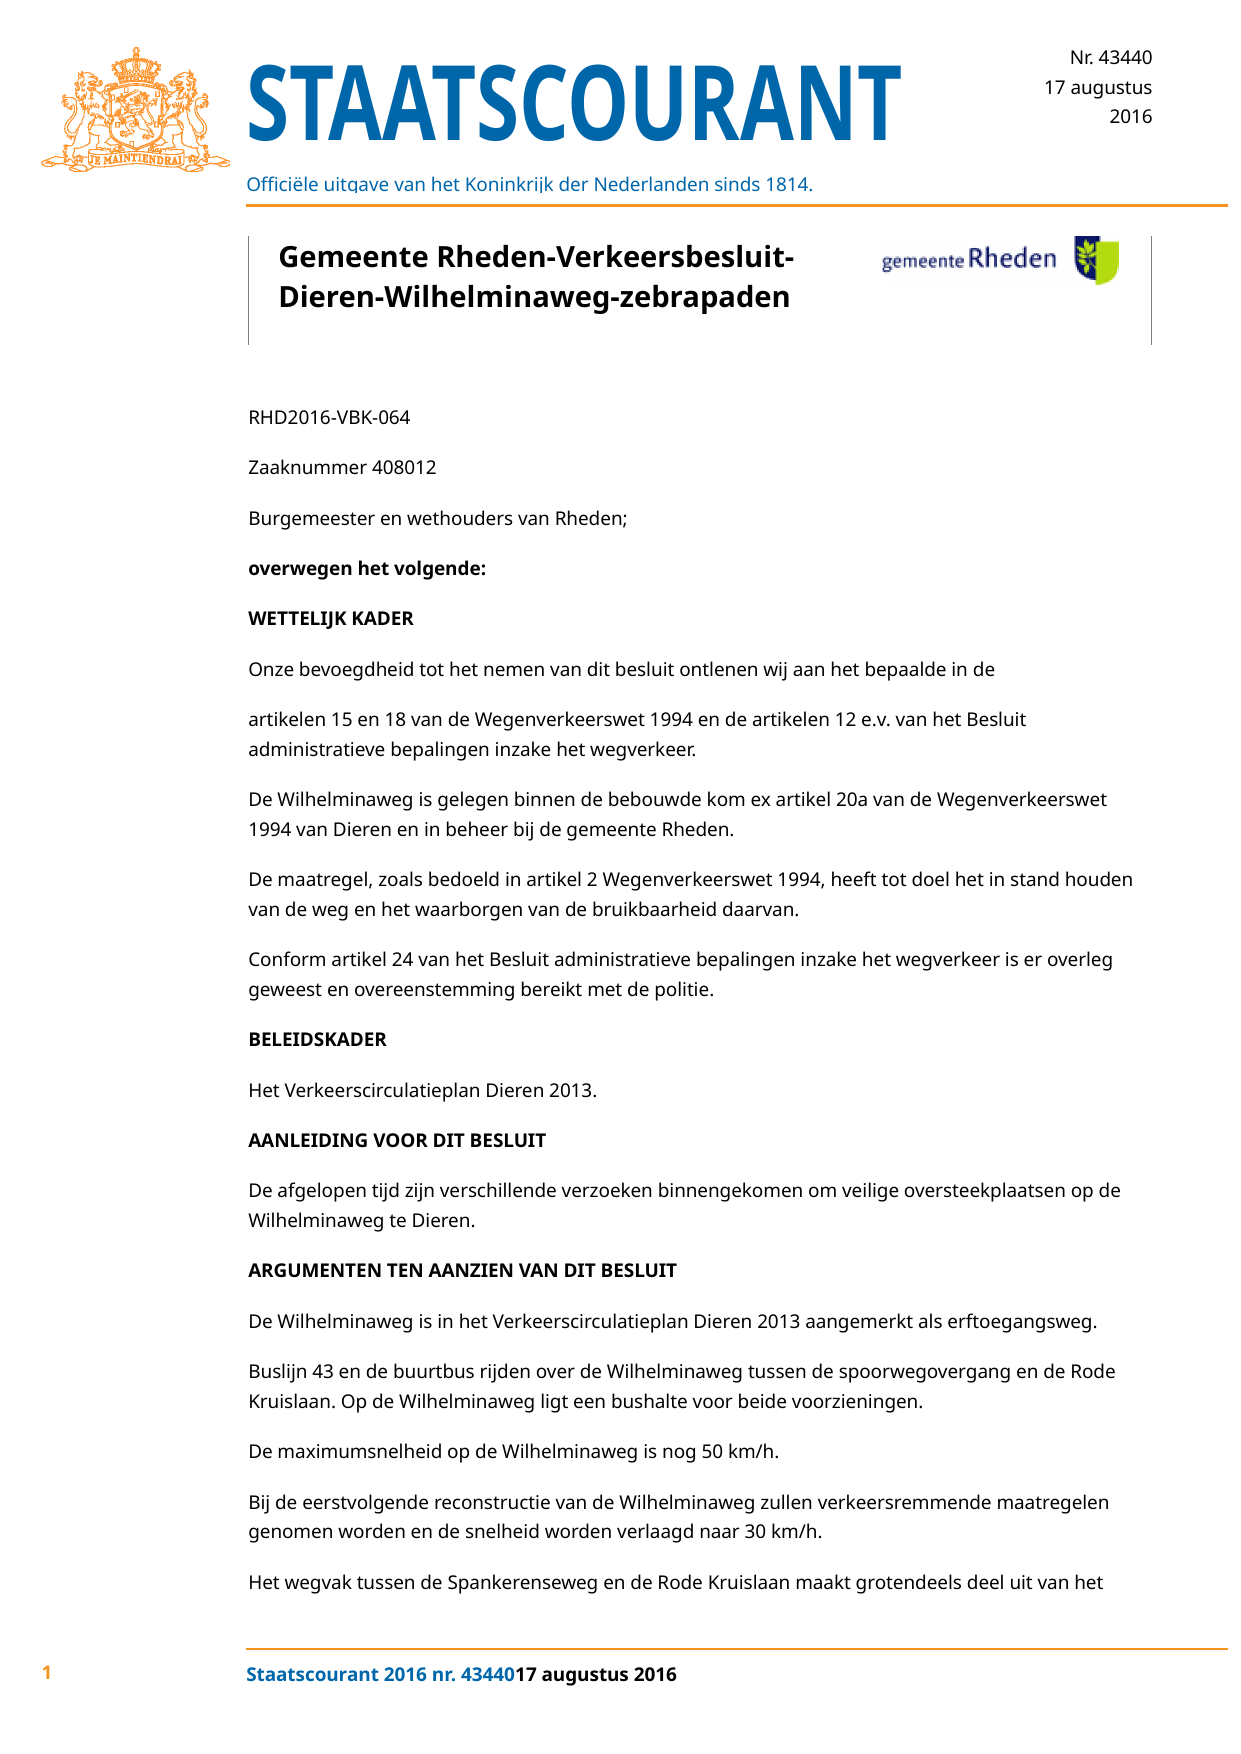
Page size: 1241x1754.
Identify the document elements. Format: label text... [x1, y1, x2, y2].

text ARGUMENTEN TEN AANZIEN VAN DIT BESLUIT [248, 1258, 1152, 1283]
picture [41, 47, 231, 172]
text Het Verkeerscirculatieplan Dieren 2013. [248, 1077, 1152, 1102]
text WETTELIJK KADER [248, 606, 1152, 631]
table_header Gemeente Rheden-Verkeersbesluit-Dieren-Wilhelminaweg-zebrapaden [249, 236, 850, 345]
text Zaaknummer 408012 [248, 454, 1152, 480]
picture [882, 236, 1119, 285]
text Onze bevoegdheid tot het nemen van dit besluit ontlenen wij aan het bepaalde in de [248, 656, 1152, 682]
text De maatregel, zoals bedoeld in artikel 2 Wegenverkeerswet 1994, heeft tot doel het in stand houden van de weg en het waarborgen van de bruikbaarheid daarvan. [248, 866, 1152, 922]
text overwegen het volgende: [248, 555, 1152, 581]
text artikelen 15 en 18 van de Wegenverkeerswet 1994 en de artikelen 12 e.v. van het Besluit administratieve bepalingen inzake het wegverkeer. [248, 706, 1152, 762]
text De Wilhelminaweg is in het Verkeerscirculatieplan Dieren 2013 aangemerkt als erftoegangsweg. [248, 1308, 1152, 1334]
text Burgemeester en wethouders van Rheden; [248, 505, 1152, 530]
text Bij de eerstvolgende reconstructie van de Wilhelminaweg zullen verkeersremmende maatregelen genomen worden en de snelheid worden verlaagd naar 30 km/h. [248, 1489, 1152, 1544]
text De afgelopen tijd zijn verschillende verzoeken binnengekomen om veilige oversteekplaatsen op de Wilhelminaweg te Dieren. [248, 1178, 1152, 1233]
text RHD2016-VBK-064 [248, 404, 1152, 429]
text Het wegvak tussen de Spankerenseweg en de Rode Kruislaan maakt grotendeels deel uit van het [248, 1569, 1152, 1594]
text Conform artikel 24 van het Besluit administratieve bepalingen inzake het wegverkeer is er overleg geweest en overeenstemming bereikt met de politie. [248, 946, 1152, 1002]
text Buslijn 43 en de buurtbus rijden over de Wilhelminaweg tussen de spoorwegovergang en de Rode Kruislaan. Op de Wilhelminaweg ligt een bushalte voor beide voorzieningen. [248, 1358, 1152, 1414]
table_header [850, 236, 1151, 345]
text BELEIDSKADER [248, 1026, 1152, 1052]
text De Wilhelminaweg is gelegen binnen de bebouwde kom ex artikel 20a van de Wegenverkeerswet 1994 van Dieren en in beheer bij de gemeente Rheden. [248, 786, 1152, 842]
text De maximumsnelheid op de Wilhelminaweg is nog 50 km/h. [248, 1438, 1152, 1464]
text AANLEIDING VOOR DIT BESLUIT [248, 1127, 1152, 1153]
